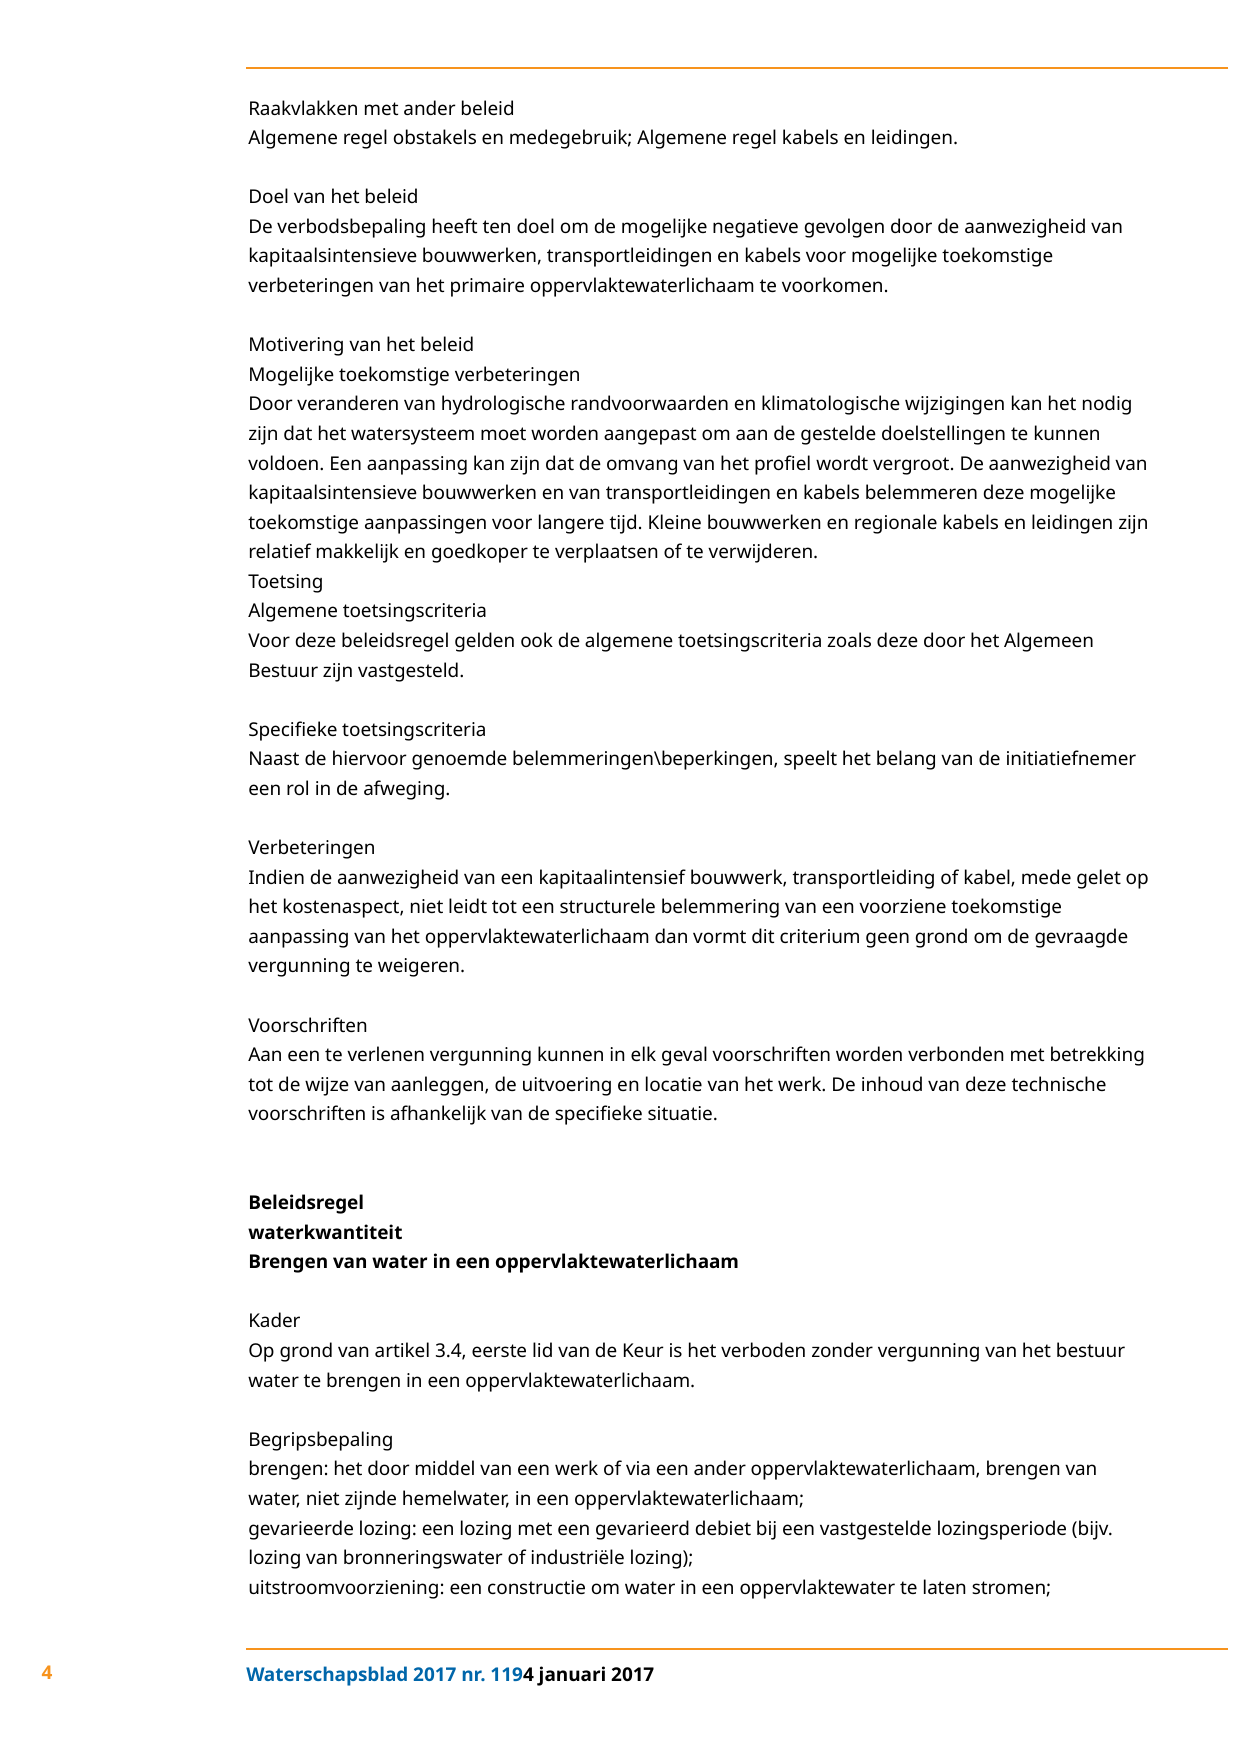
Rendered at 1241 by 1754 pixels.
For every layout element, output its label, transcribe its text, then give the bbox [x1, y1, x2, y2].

text Naast de hiervoor genoemde belemmeringen\beperkingen, speelt het belang van de initiatiefnemer een rol in de afweging. [248, 746, 1152, 801]
text Raakvlakken met ander beleid [248, 95, 1152, 121]
text De verbodsbepaling heeft ten doel om de mogelijke negatieve gevolgen door de aanwezigheid van kapitaalsintensieve bouwwerken, transportleidingen en kabels voor mogelijke toekomstige verbeteringen van het primaire oppervlaktewaterlichaam te voorkomen. [248, 213, 1152, 298]
text Op grond van artikel 3.4, eerste lid van de Keur is het verboden zonder vergunning van het bestuur water te brengen in een oppervlaktewaterlichaam. [248, 1337, 1152, 1393]
text Doel van het beleid [248, 183, 1152, 209]
text Voor deze beleidsregel gelden ook de algemene toetsingscriteria zoals deze door het Algemeen Bestuur zijn vastgesteld. [248, 627, 1152, 683]
text Indien de aanwezigheid van een kapitaalintensief bouwwerk, transportleiding of kabel, mede gelet op het kostenaspect, niet leidt tot een structurele belemmering van een voorziene toekomstige aanpassing van het oppervlaktewaterlichaam dan vormt dit criterium geen grond om de gevraagde vergunning te weigeren. [248, 864, 1152, 978]
text Specifieke toetsingscriteria [248, 716, 1152, 742]
text Brengen van water in een oppervlaktewaterlichaam [248, 1248, 1152, 1274]
text Beleidsregel [248, 1189, 1152, 1215]
text uitstroomvoorziening: een constructie om water in een oppervlaktewater te laten stromen; [248, 1574, 1152, 1600]
text waterkwantiteit [248, 1219, 1152, 1245]
text Motivering van het beleid [248, 331, 1152, 357]
text Door veranderen van hydrologische randvoorwaarden en klimatologische wijzigingen kan het nodig zijn dat het watersysteem moet worden aangepast om aan de gestelde doelstellingen te kunnen voldoen. Een aanpassing kan zijn dat de omvang van het profiel wordt vergroot. De aanwezigheid van kapitaalsintensieve bouwwerken en van transportleidingen en kabels belemmeren deze mogelijke toekomstige aanpassingen voor langere tijd. Kleine bouwwerken en regionale kabels en leidingen zijn relatief makkelijk en goedkoper te verplaatsen of te verwijderen. [248, 391, 1152, 564]
text Verbeteringen [248, 834, 1152, 860]
text Mogelijke toekomstige verbeteringen [248, 361, 1152, 387]
text Algemene regel obstakels en medegebruik; Algemene regel kabels en leidingen. [248, 124, 1152, 150]
text brengen: het door middel van een werk of via een ander oppervlaktewaterlichaam, brengen van water, niet zijnde hemelwater, in een oppervlaktewaterlichaam; [248, 1456, 1152, 1511]
text Kader [248, 1308, 1152, 1333]
text Aan een te verlenen vergunning kunnen in elk geval voorschriften worden verbonden met betrekking tot de wijze van aanleggen, de uitvoering en locatie van het werk. De inhoud van deze technische voorschriften is afhankelijk van de specifieke situatie. [248, 1041, 1152, 1126]
text Toetsing [248, 568, 1152, 594]
text Voorschriften [248, 1012, 1152, 1038]
text Begripsbepaling [248, 1426, 1152, 1452]
text gevarieerde lozing: een lozing met een gevarieerd debiet bij een vastgestelde lozingsperiode (bijv. lozing van bronneringswater of industriële lozing); [248, 1515, 1152, 1570]
picture [41, 47, 231, 172]
text Algemene toetsingscriteria [248, 598, 1152, 623]
